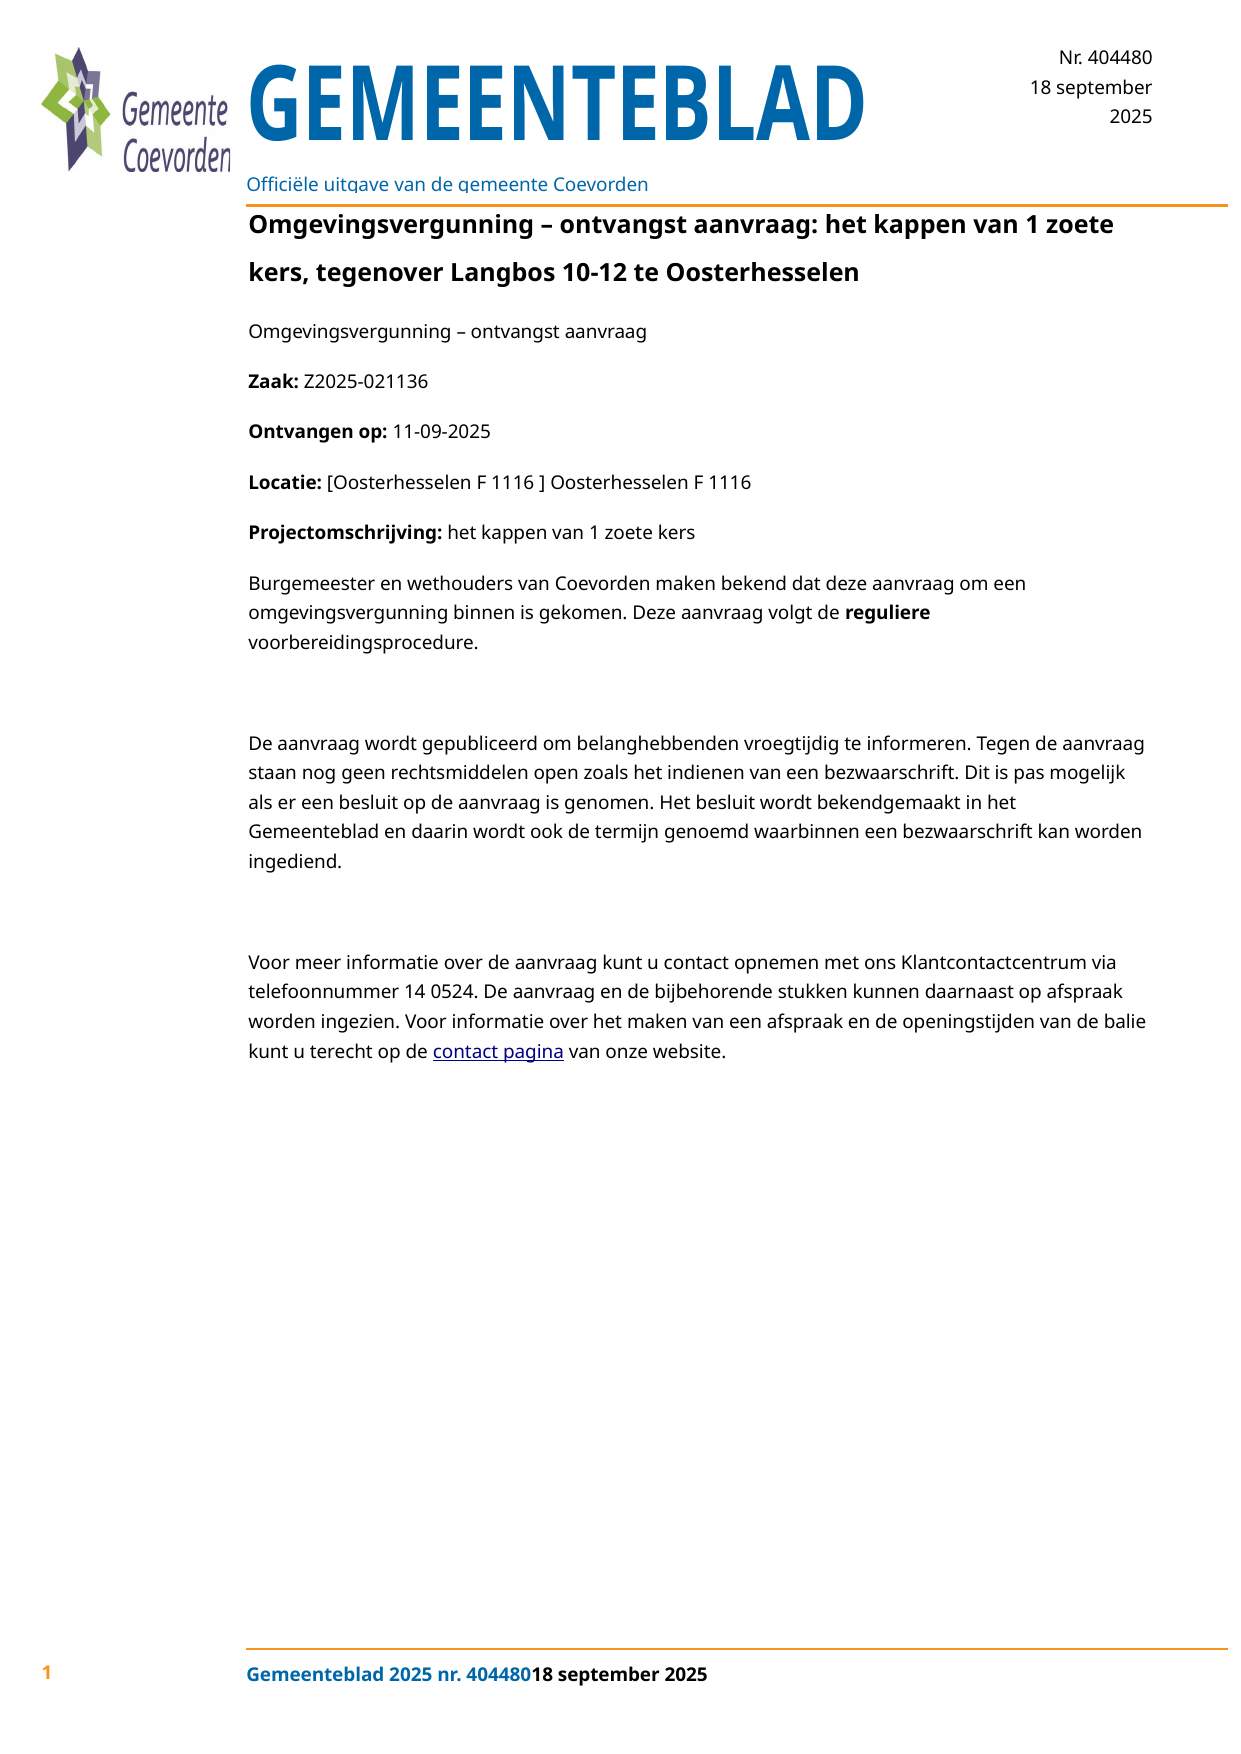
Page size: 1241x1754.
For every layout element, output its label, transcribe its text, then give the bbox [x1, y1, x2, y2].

text Locatie: [Oosterhesselen F 1116 ] Oosterhesselen F 1116 [248, 469, 1152, 495]
picture [41, 47, 231, 172]
text Omgevingsvergunning – ontvangst aanvraag [248, 318, 1152, 344]
text Ontvangen op: 11-09-2025 [248, 419, 1152, 444]
text Burgemeester en wethouders van Coevorden maken bekend dat deze aanvraag om een omgevingsvergunning binnen is gekomen. Deze aanvraag volgt de reguliere voorbereidingsprocedure. [248, 570, 1152, 655]
text Zaak: Z2025-021136 [248, 368, 1152, 394]
text Voor meer informatie over de aanvraag kunt u contact opnemen met ons Klantcontactcentrum via telefoonnummer 14 0524. De aanvraag en de bijbehorende stukken kunnen daarnaast op afspraak worden ingezien. Voor informatie over het maken van een afspraak en de openingstijden van de balie kunt u terecht op de contact pagina van onze website. [248, 949, 1152, 1064]
text Omgevingsvergunning – ontvangst aanvraag: het kappen van 1 zoete kers, tegenover Langbos 10-12 te Oosterhesselen [248, 207, 1152, 288]
text De aanvraag wordt gepubliceerd om belanghebbenden vroegtijdig te informeren. Tegen de aanvraag staan nog geen rechtsmiddelen open zoals het indienen van een bezwaarschrift. Dit is pas mogelijk als er een besluit op de aanvraag is genomen. Het besluit wordt bekendgemaakt in het Gemeenteblad en daarin wordt ook de termijn genoemd waarbinnen een bezwaarschrift kan worden ingediend. [248, 730, 1152, 874]
text Projectomschrijving: het kappen van 1 zoete kers [248, 519, 1152, 545]
